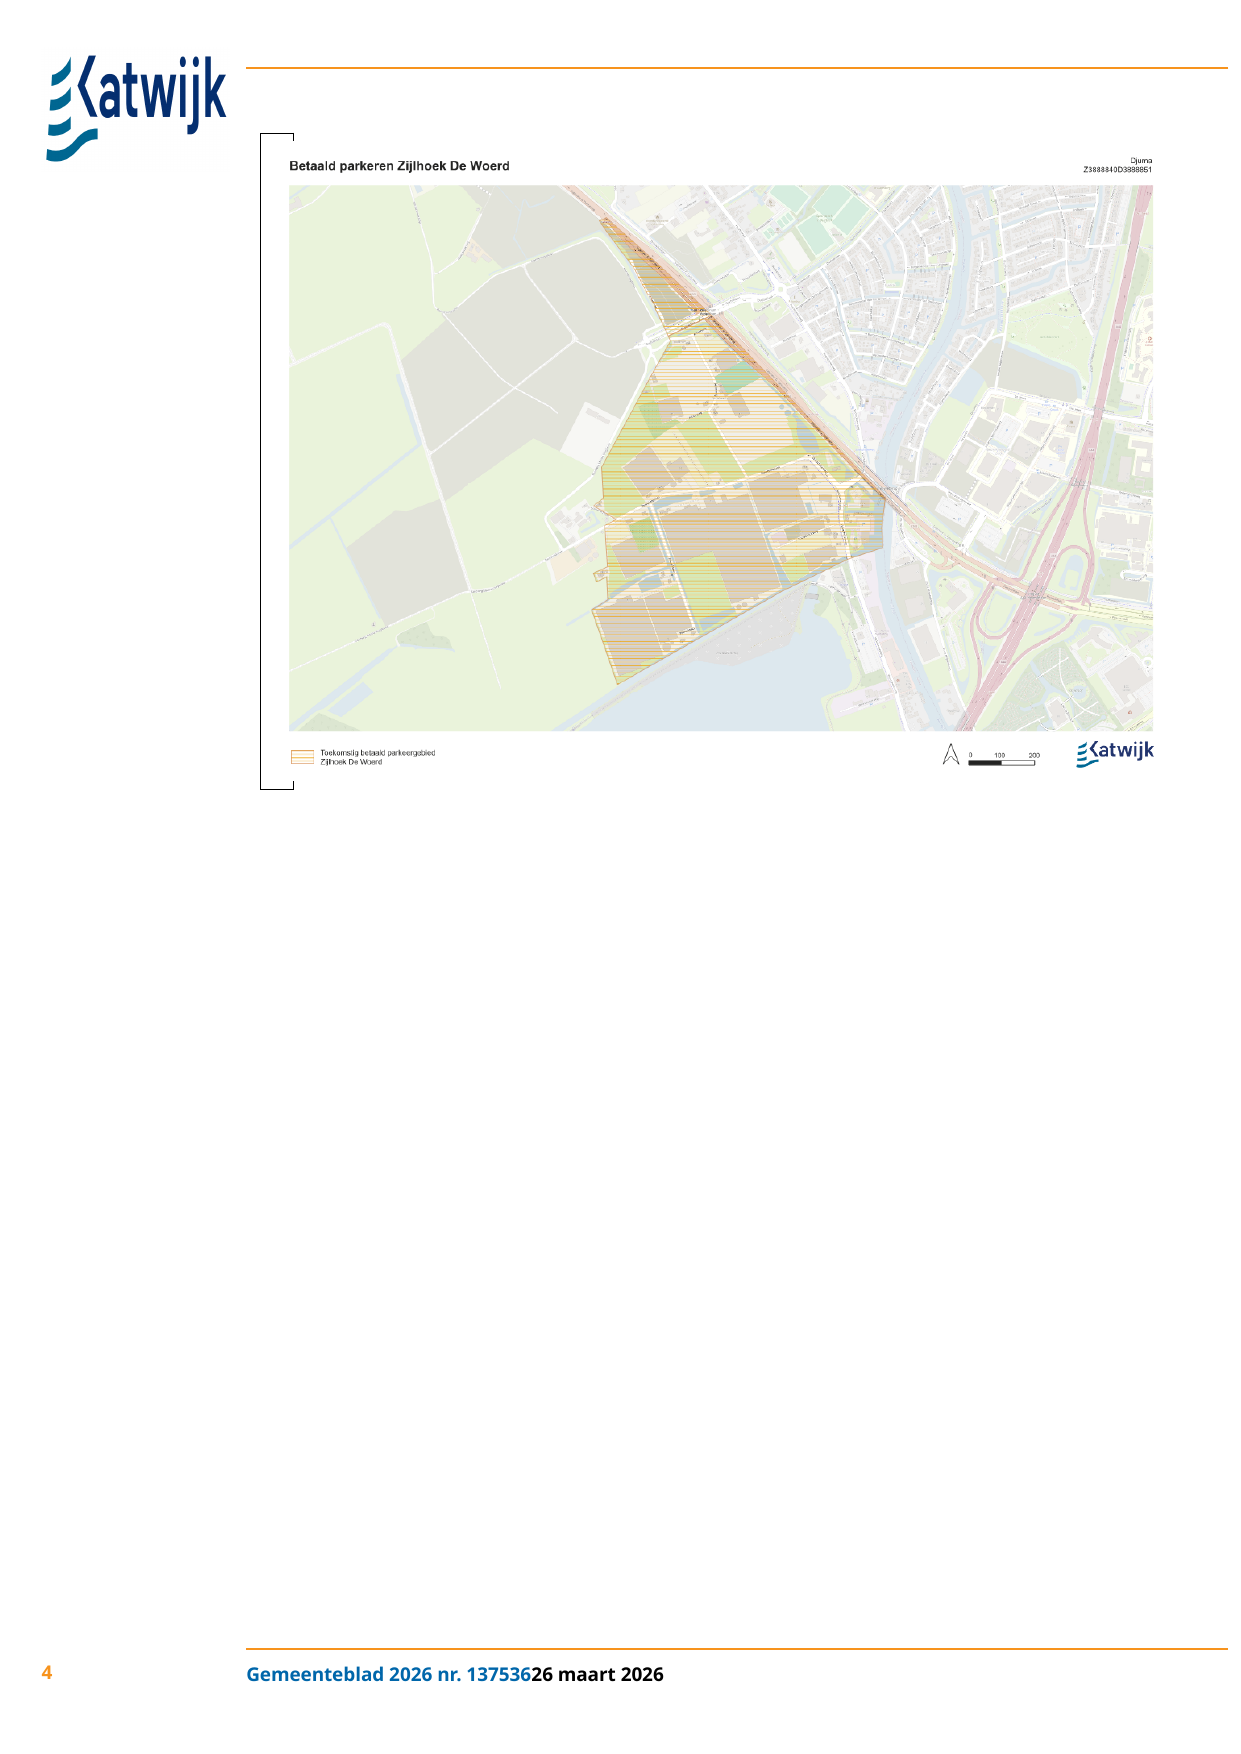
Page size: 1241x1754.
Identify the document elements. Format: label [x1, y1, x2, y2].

picture [41, 47, 231, 172]
picture [268, 141, 1173, 781]
